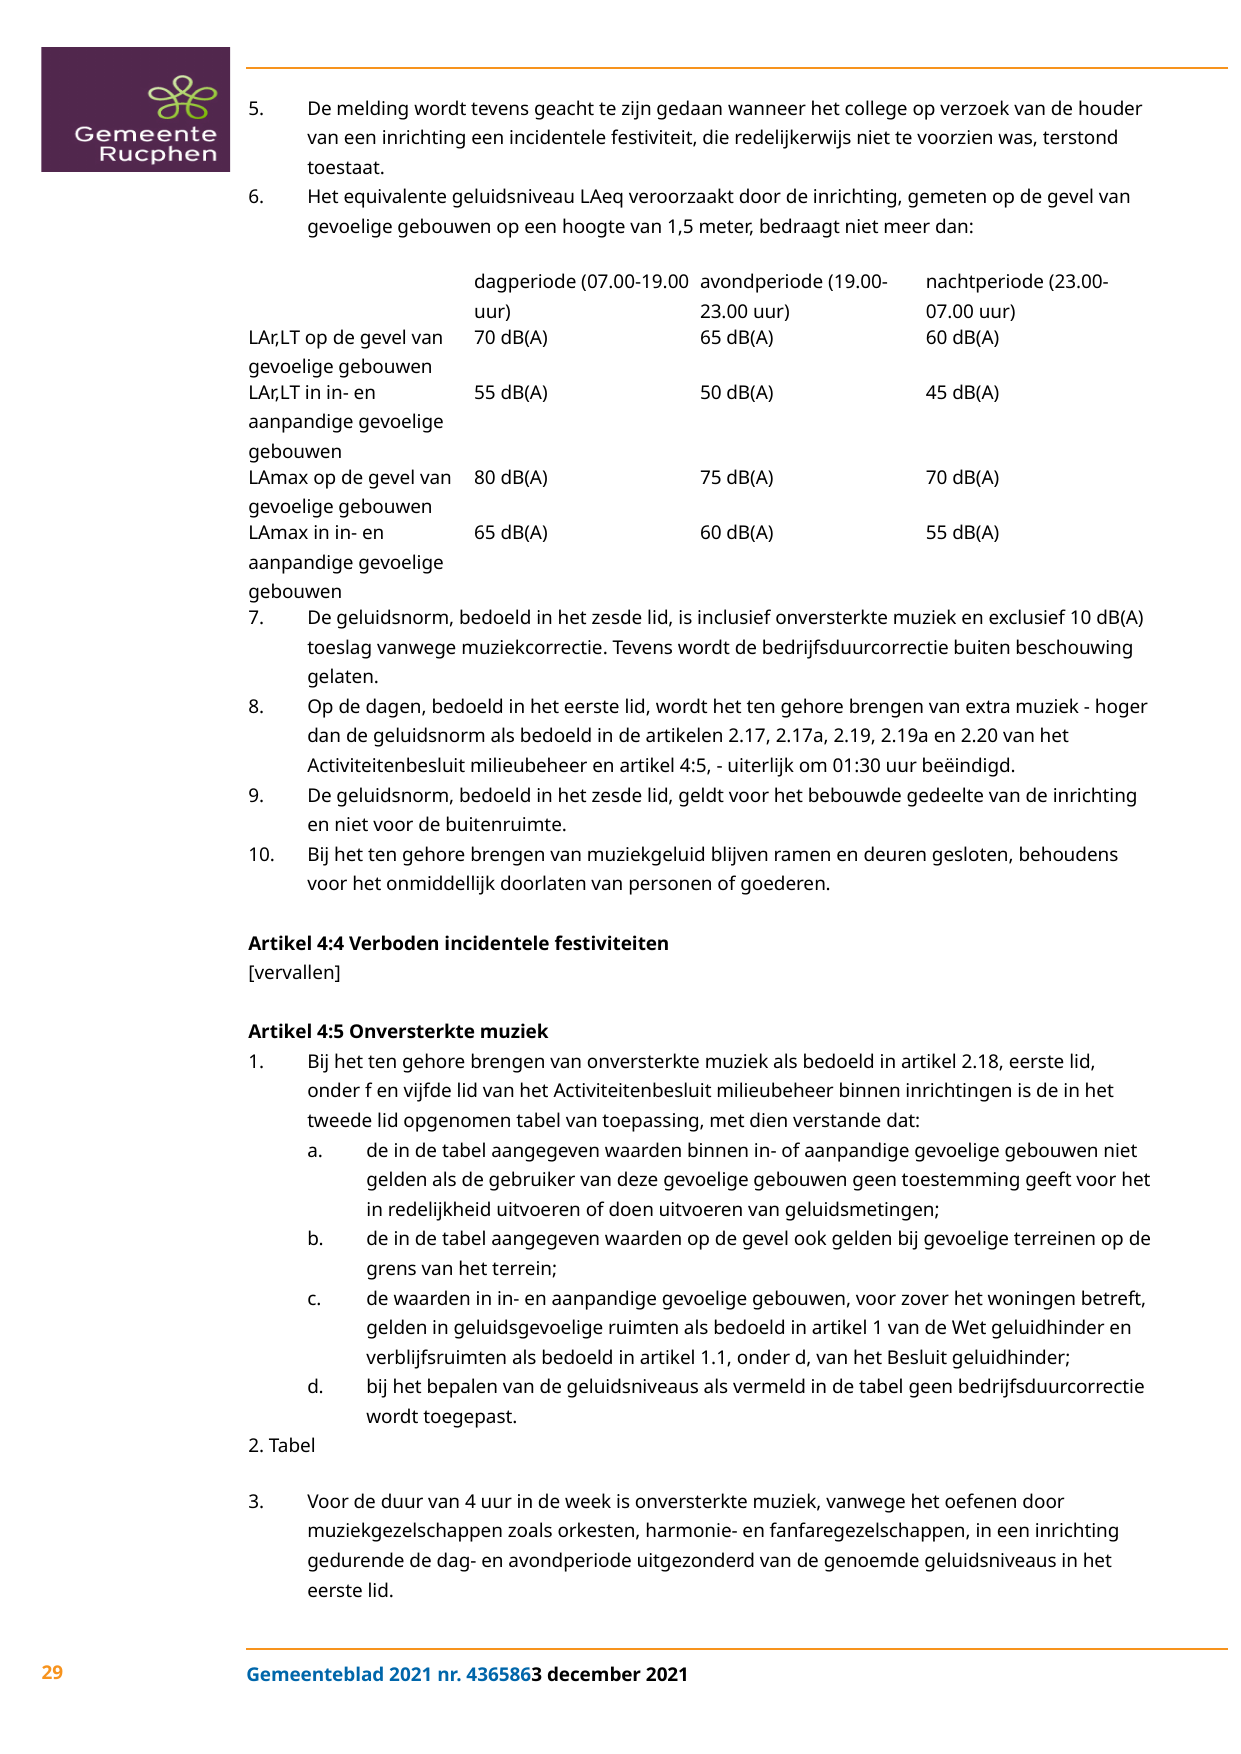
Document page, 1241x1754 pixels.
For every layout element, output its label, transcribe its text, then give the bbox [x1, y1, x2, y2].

table_cell 60 dB(A) [926, 324, 1152, 379]
table_cell 45 dB(A) [926, 379, 1152, 464]
table_cell 55 dB(A) [474, 379, 700, 464]
list de waarden in in- en aanpandige gevoelige gebouwen, voor zover het woningen betreft, gelden in geluidsgevoelige ruimten als bedoeld in artikel 1 van de Wet geluidhinder en verblijfsruimten als bedoeld in artikel 1.1, onder d, van het Besluit geluidhinder; [307, 1285, 1152, 1370]
text Artikel 4:5 Onversterkte muziek [248, 1018, 1152, 1044]
table_cell 80 dB(A) [474, 464, 700, 519]
text 2. Tabel [248, 1433, 1152, 1458]
list Op de dagen, bedoeld in het eerste lid, wordt het ten gehore brengen van extra muziek - hoger dan de geluidsnorm als bedoeld in de artikelen 2.17, 2.17a, 2.19, 2.19a en 2.20 van het Activiteitenbesluit milieubeheer en artikel 4:5, - uiterlijk om 01:30 uur beëindigd. [248, 693, 1152, 778]
text Artikel 4:4 Verboden incidentele festiviteiten [248, 930, 1152, 956]
list De melding wordt tevens geacht te zijn gedaan wanneer het college op verzoek van de houder van een inrichting een incidentele festiviteit, die redelijkerwijs niet te voorzien was, terstond toestaat. [248, 95, 1152, 180]
list bij het bepalen van de geluidsniveaus als vermeld in de tabel geen bedrijfsduurcorrectie wordt toegepast. [307, 1373, 1152, 1429]
list De geluidsnorm, bedoeld in het zesde lid, geldt voor het bebouwde gedeelte van de inrichting en niet voor de buitenruimte. [248, 782, 1152, 837]
table_header [248, 269, 474, 324]
table_header dagperiode (07.00-19.00 uur) [474, 269, 700, 324]
list Bij het ten gehore brengen van onversterkte muziek als bedoeld in artikel 2.18, eerste lid, onder f en vijfde lid van het Activiteitenbesluit milieubeheer binnen inrichtingen is de in het tweede lid opgenomen tabel van toepassing, met dien verstande dat: [248, 1048, 1152, 1133]
table_cell LAmax in in- en aanpandige gevoelige gebouwen [248, 519, 474, 604]
table_cell 55 dB(A) [926, 519, 1152, 604]
list de in de tabel aangegeven waarden binnen in- of aanpandige gevoelige gebouwen niet gelden als de gebruiker van deze gevoelige gebouwen geen toestemming geeft voor het in redelijkheid uitvoeren of doen uitvoeren van geluidsmetingen; [307, 1137, 1152, 1222]
list Het equivalente geluidsniveau LAeq veroorzaakt door de inrichting, gemeten op de gevel van gevoelige gebouwen op een hoogte van 1,5 meter, bedraagt niet meer dan: [248, 183, 1152, 239]
table_cell LAmax op de gevel van gevoelige gebouwen [248, 464, 474, 519]
table_cell 70 dB(A) [474, 324, 700, 379]
list Voor de duur van 4 uur in de week is onversterkte muziek, vanwege het oefenen door muziekgezelschappen zoals orkesten, harmonie- en fanfaregezelschappen, in een inrichting gedurende de dag- en avondperiode uitgezonderd van de genoemde geluidsniveaus in het eerste lid. [248, 1488, 1152, 1602]
table_cell 50 dB(A) [700, 379, 926, 464]
table_cell LAr,LT op de gevel van gevoelige gebouwen [248, 324, 474, 379]
table_cell LAr,LT in in- en aanpandige gevoelige gebouwen [248, 379, 474, 464]
table_header nachtperiode (23.00-07.00 uur) [926, 269, 1152, 324]
table_cell 70 dB(A) [926, 464, 1152, 519]
list Bij het ten gehore brengen van muziekgeluid blijven ramen en deuren gesloten, behoudens voor het onmiddellijk doorlaten van personen of goederen. [248, 841, 1152, 896]
table_cell 65 dB(A) [700, 324, 926, 379]
table_header avondperiode (19.00-23.00 uur) [700, 269, 926, 324]
text [vervallen] [248, 959, 1152, 985]
table_cell 60 dB(A) [700, 519, 926, 604]
table_cell 75 dB(A) [700, 464, 926, 519]
list De geluidsnorm, bedoeld in het zesde lid, is inclusief onversterkte muziek en exclusief 10 dB(A) toeslag vanwege muziekcorrectie. Tevens wordt de bedrijfsduurcorrectie buiten beschouwing gelaten. [248, 604, 1152, 689]
list de in de tabel aangegeven waarden op de gevel ook gelden bij gevoelige terreinen op de grens van het terrein; [307, 1226, 1152, 1281]
table_cell 65 dB(A) [474, 519, 700, 604]
picture [41, 47, 231, 172]
